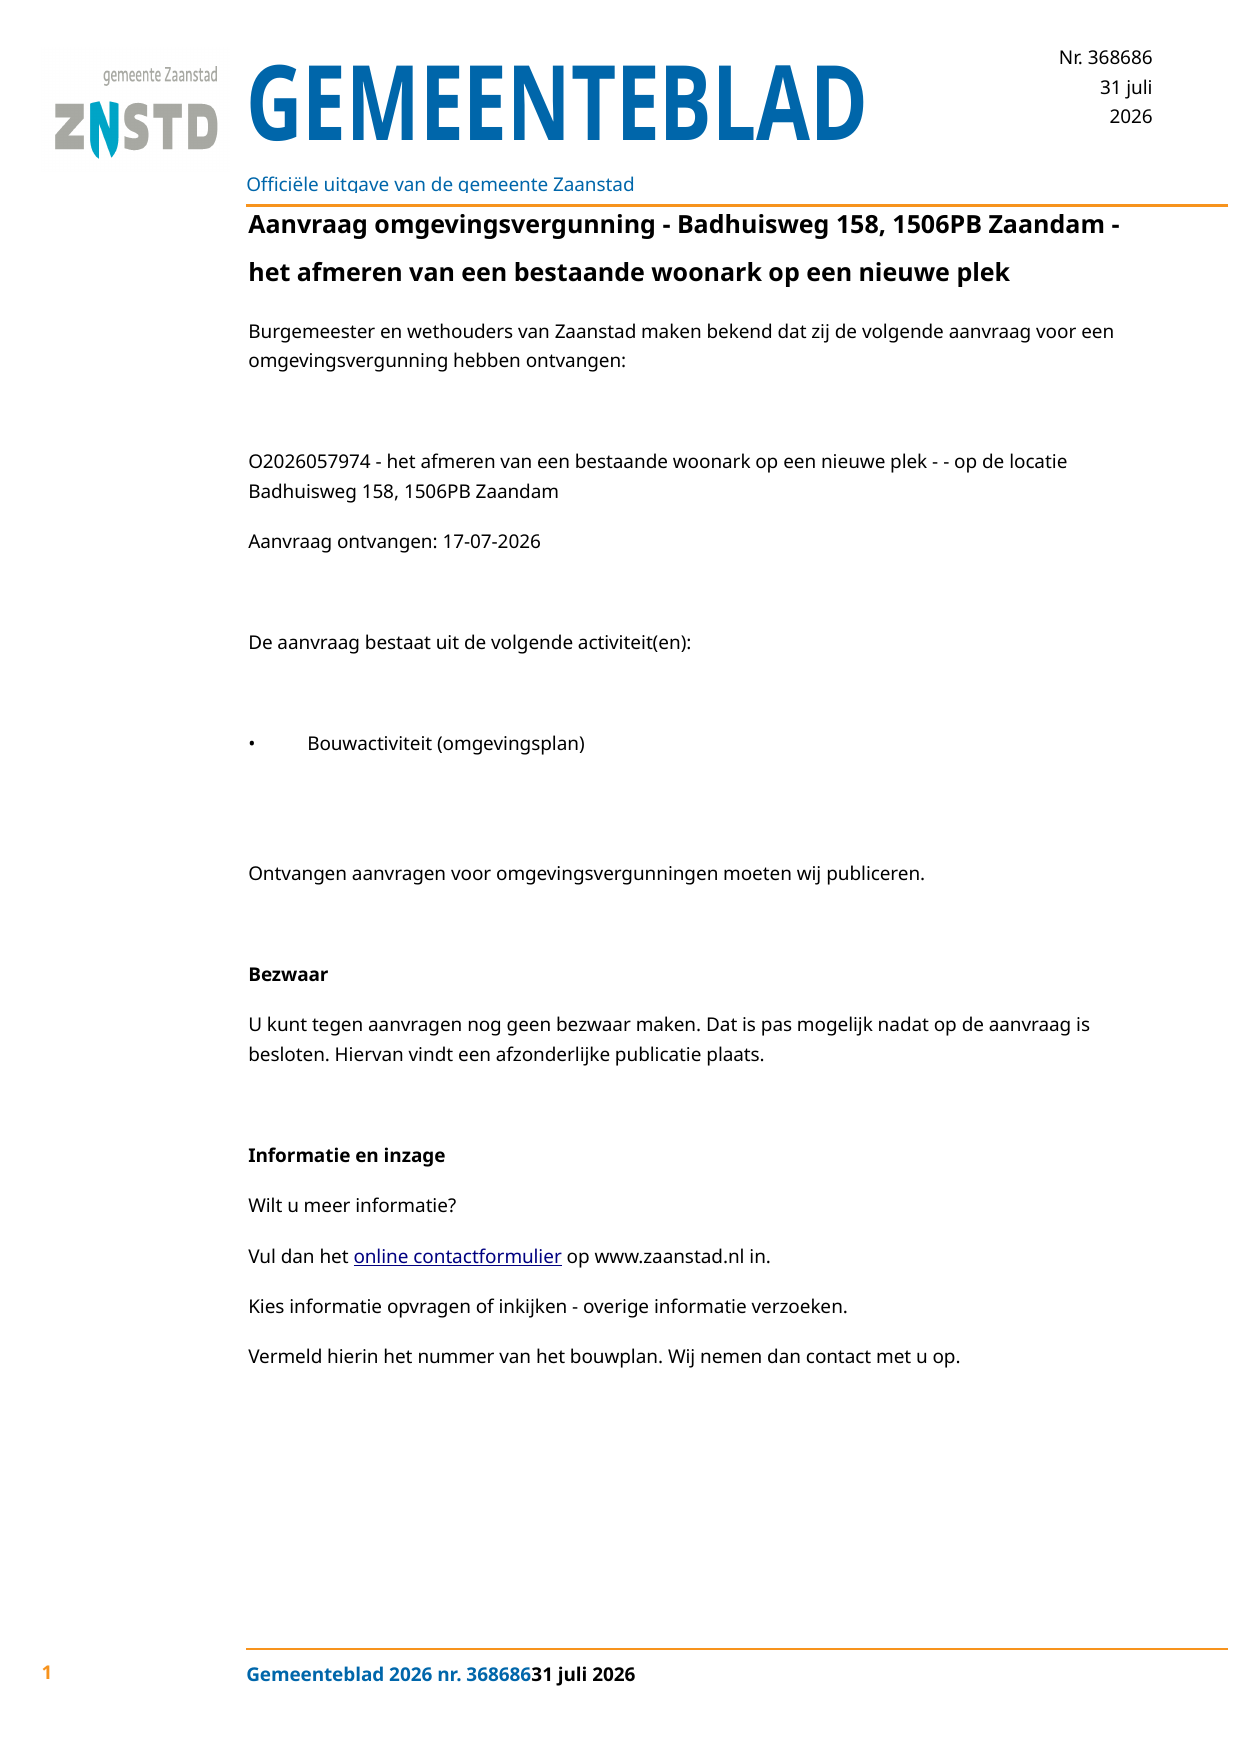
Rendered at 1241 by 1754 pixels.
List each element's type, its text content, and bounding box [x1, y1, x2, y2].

text Bezwaar [248, 961, 1152, 987]
text Ontvangen aanvragen voor omgevingsvergunningen moeten wij publiceren. [248, 860, 1152, 886]
text Vul dan het online contactformulier op www.zaanstad.nl in. [248, 1243, 1152, 1269]
text U kunt tegen aanvragen nog geen bezwaar maken. Dat is pas mogelijk nadat op de aanvraag is besloten. Hiervan vindt een afzonderlijke publicatie plaats. [248, 1012, 1152, 1067]
text Burgemeester en wethouders van Zaanstad maken bekend dat zij de volgende aanvraag voor een omgevingsvergunning hebben ontvangen: [248, 318, 1152, 373]
text Informatie en inzage [248, 1142, 1152, 1168]
text Vermeld hierin het nummer van het bouwplan. Wij nemen dan contact met u op. [248, 1344, 1152, 1369]
text Aanvraag omgevingsvergunning - Badhuisweg 158, 1506PB Zaandam - het afmeren van een bestaande woonark op een nieuwe plek [248, 207, 1152, 288]
text O2026057974 - het afmeren van een bestaande woonark op een nieuwe plek - - op de locatie Badhuisweg 158, 1506PB Zaandam [248, 448, 1152, 504]
text Kies informatie opvragen of inkijken - overige informatie verzoeken. [248, 1293, 1152, 1319]
text De aanvraag bestaat uit de volgende activiteit(en): [248, 629, 1152, 655]
list Bouwactiviteit (omgevingsplan) [248, 730, 1152, 756]
text Wilt u meer informatie? [248, 1192, 1152, 1218]
text Aanvraag ontvangen: 17-07-2026 [248, 528, 1152, 554]
picture [41, 47, 231, 172]
